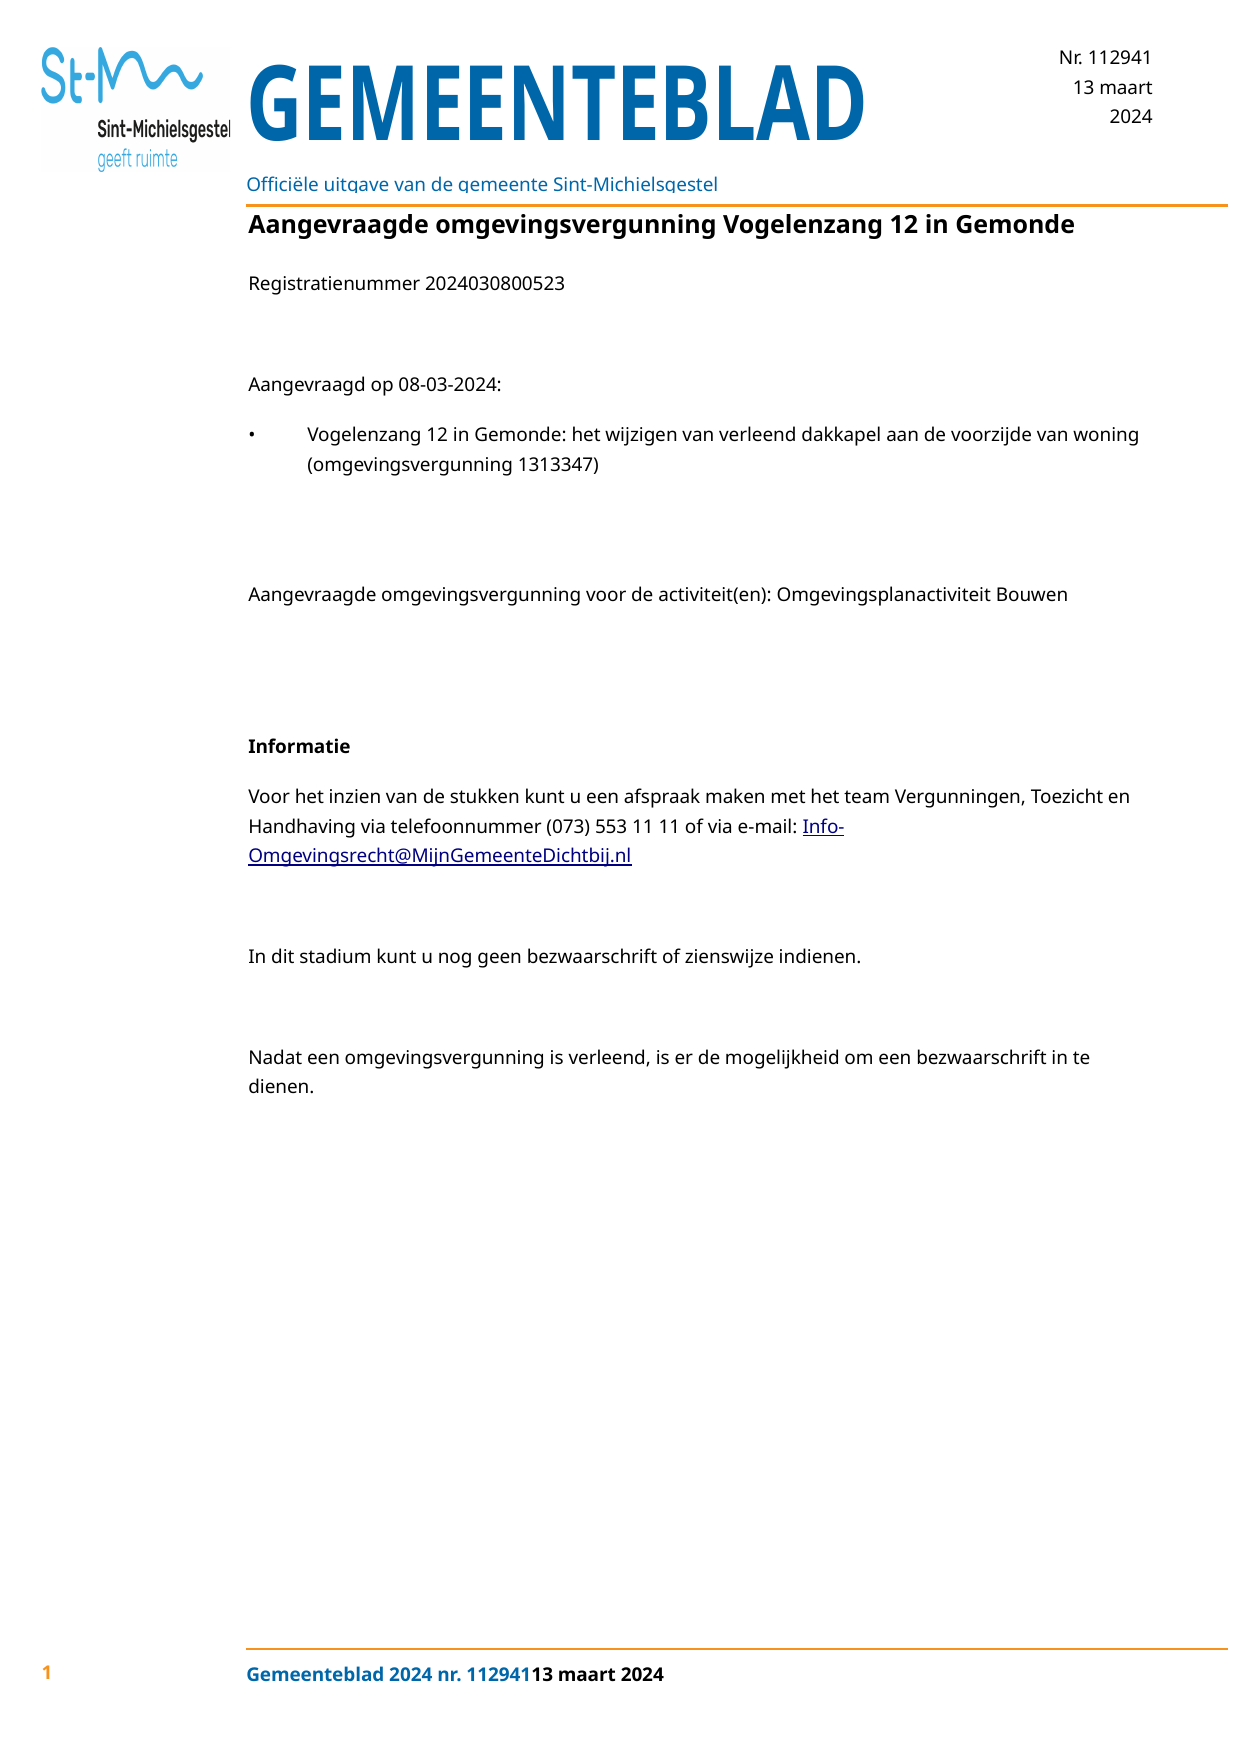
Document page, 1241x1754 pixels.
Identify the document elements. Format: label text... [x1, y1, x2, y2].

text Informatie [248, 733, 1152, 758]
text Aangevraagde omgevingsvergunning Vogelenzang 12 in Gemonde [248, 207, 1152, 241]
picture [41, 47, 231, 172]
text Aangevraagde omgevingsvergunning voor de activiteit(en): Omgevingsplanactiviteit Bouwen [248, 582, 1152, 607]
text Aangevraagd op 08-03-2024: [248, 371, 1152, 397]
text Registratienummer 2024030800523 [248, 270, 1152, 296]
text Voor het inzien van de stukken kunt u een afspraak maken met het team Vergunningen, Toezicht en Handhaving via telefoonnummer (073) 553 11 11 of via e-mail: Info-Omgevingsrecht@MijnGemeenteDichtbij.nl [248, 783, 1152, 868]
list Vogelenzang 12 in Gemonde: het wijzigen van verleend dakkapel aan de voorzijde van woning (omgevingsvergunning 1313347) [248, 422, 1152, 477]
text Nadat een omgevingsvergunning is verleend, is er de mogelijkheid om een bezwaarschrift in te dienen. [248, 1044, 1152, 1099]
text In dit stadium kunt u nog geen bezwaarschrift of zienswijze indienen. [248, 943, 1152, 969]
